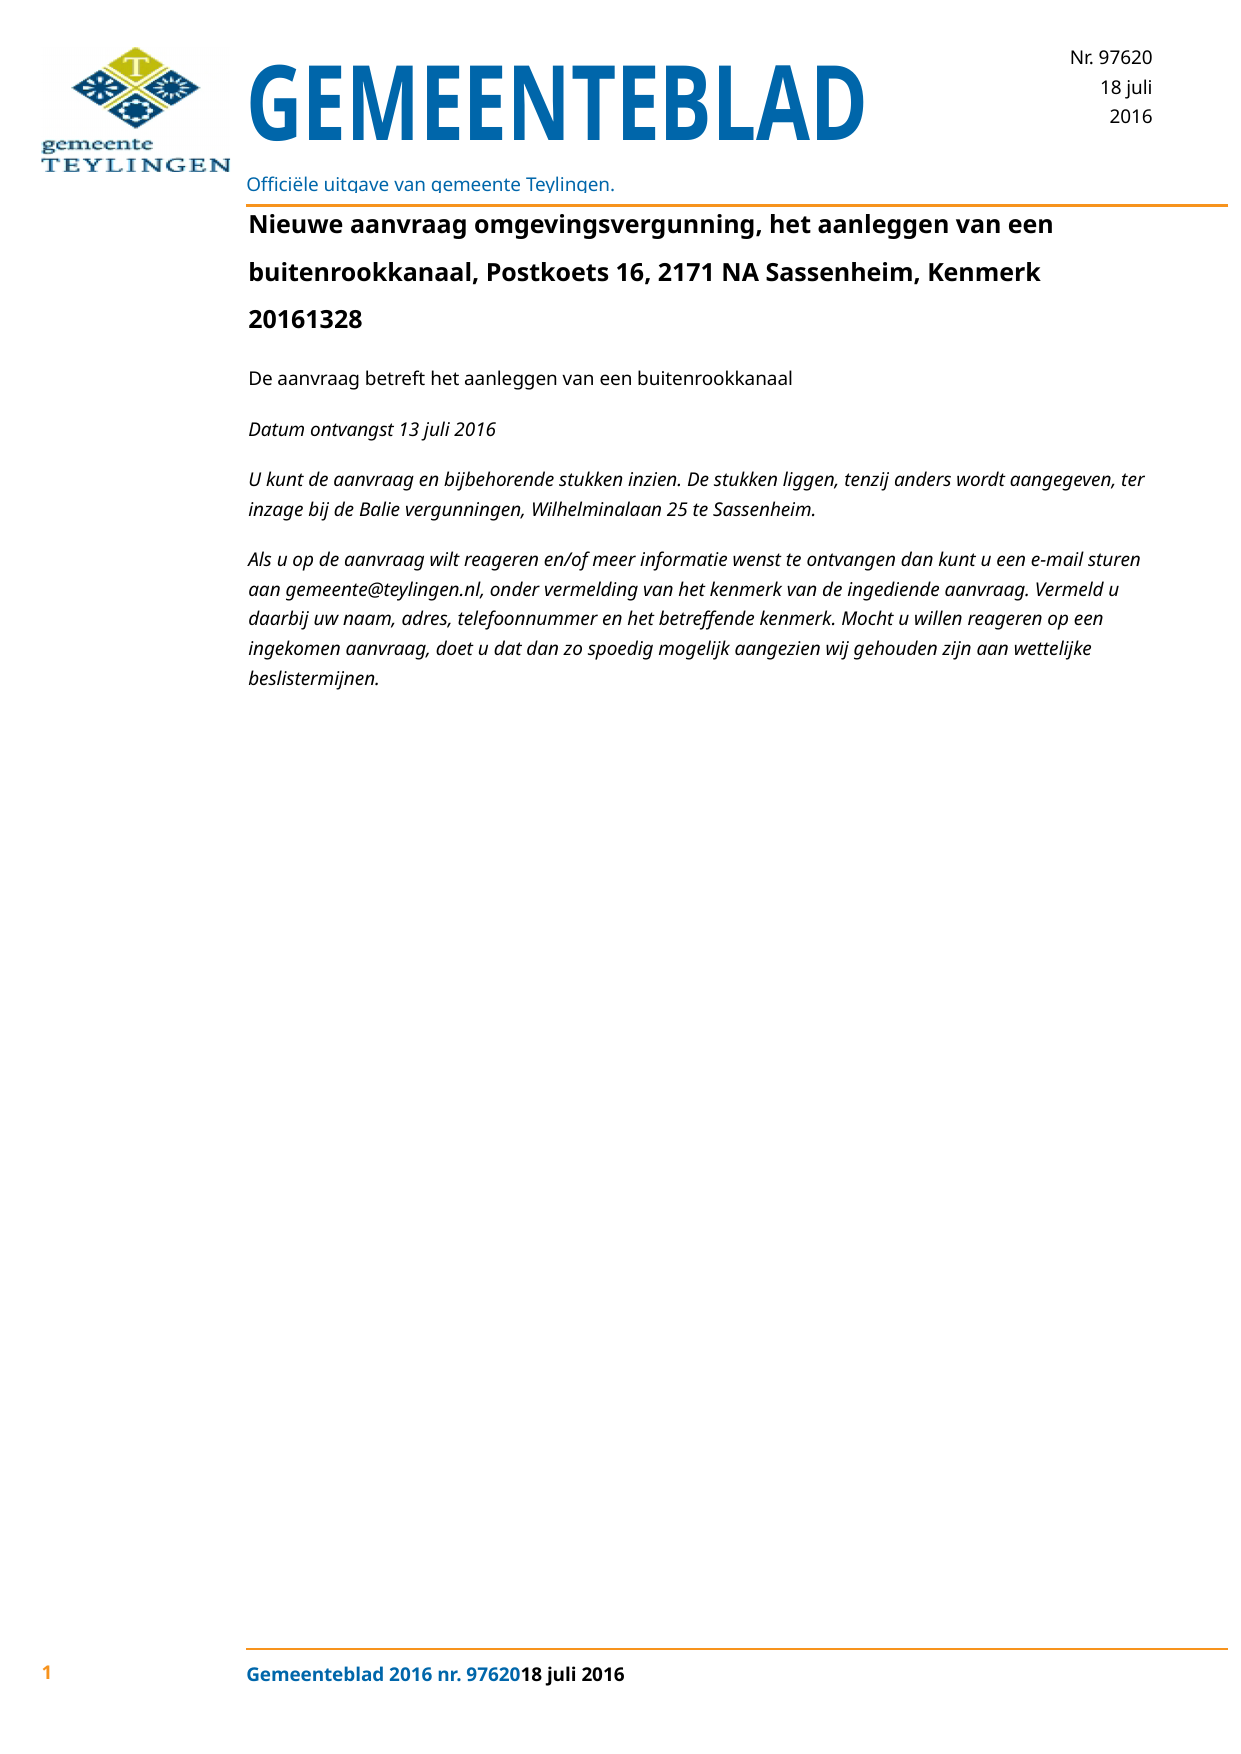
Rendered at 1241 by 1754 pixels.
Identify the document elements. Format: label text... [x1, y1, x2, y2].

text Als u op de aanvraag wilt reageren en/of meer informatie wenst te ontvangen dan kunt u een e-mail sturen aan gemeente@teylingen.nl, onder vermelding van het kenmerk van de ingediende aanvraag. Vermeld u daarbij uw naam, adres, telefoonnummer en het betreffende kenmerk. Mocht u willen reageren op een ingekomen aanvraag, doet u dat dan zo spoedig mogelijk aangezien wij gehouden zijn aan wettelijke beslistermijnen. [248, 546, 1152, 690]
text De aanvraag betreft het aanleggen van een buitenrookkanaal [248, 366, 1152, 391]
text Nieuwe aanvraag omgevingsvergunning, het aanleggen van een buitenrookkanaal, Postkoets 16, 2171 NA Sassenheim, Kenmerk 20161328 [248, 207, 1152, 336]
text U kunt de aanvraag en bijbehorende stukken inzien. De stukken liggen, tenzij anders wordt aangegeven, ter inzage bij de Balie vergunningen, Wilhelminalaan 25 te Sassenheim. [248, 466, 1152, 522]
text Datum ontvangst 13 juli 2016 [248, 416, 1152, 442]
picture [41, 47, 231, 172]
